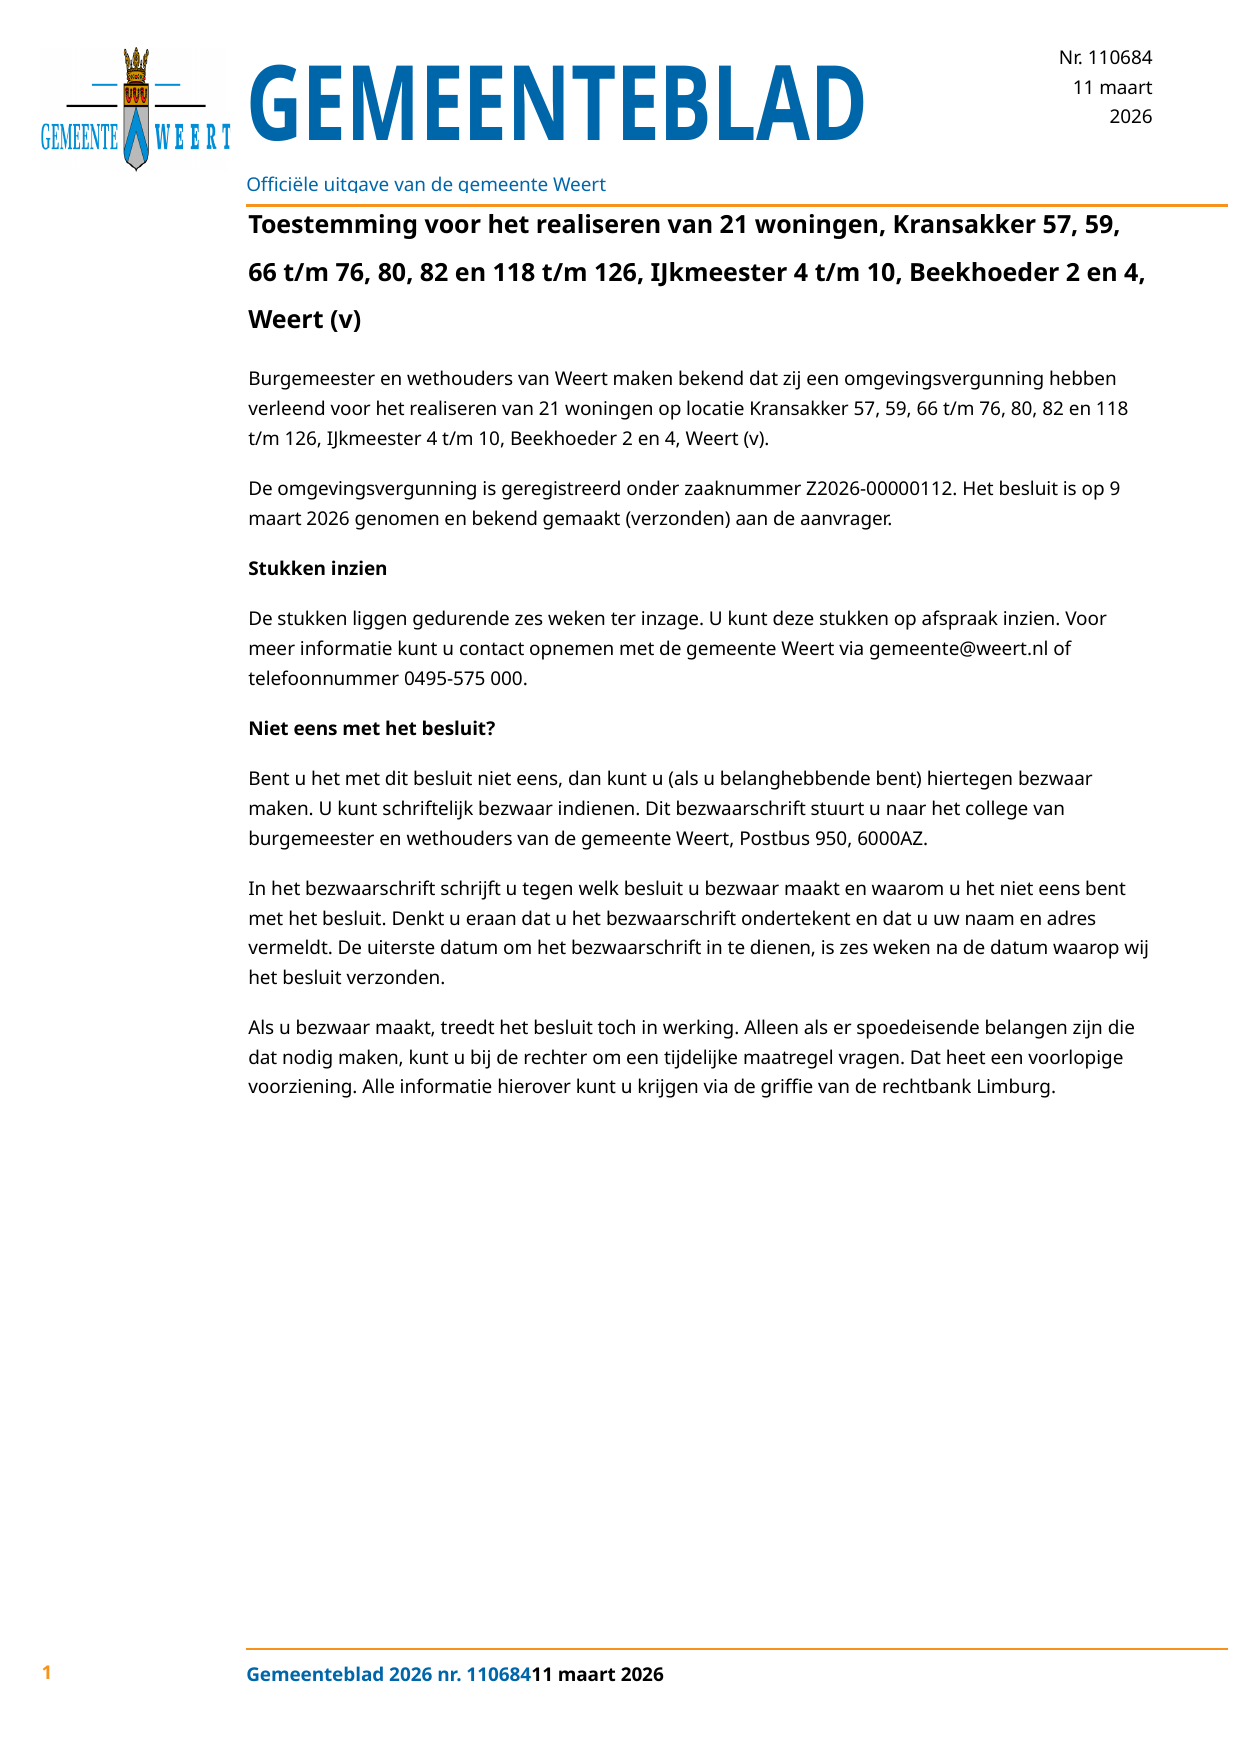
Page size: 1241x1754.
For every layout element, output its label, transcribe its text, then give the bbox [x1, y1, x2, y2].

text De omgevingsvergunning is geregistreerd onder zaaknummer Z2026-00000112. Het besluit is op 9 maart 2026 genomen en bekend gemaakt (verzonden) aan de aanvrager. [248, 475, 1152, 530]
text Toestemming voor het realiseren van 21 woningen, Kransakker 57, 59, 66 t/m 76, 80, 82 en 118 t/m 126, IJkmeester 4 t/m 10, Beekhoeder 2 en 4, Weert (v) [248, 207, 1152, 336]
text Als u bezwaar maakt, treedt het besluit toch in werking. Alleen als er spoedeisende belangen zijn die dat nodig maken, kunt u bij de rechter om een tijdelijke maatregel vragen. Dat heet een voorlopige voorziening. Alle informatie hierover kunt u krijgen via de griffie van de rechtbank Limburg. [248, 1014, 1152, 1099]
text Burgemeester en wethouders van Weert maken bekend dat zij een omgevingsvergunning hebben verleend voor het realiseren van 21 woningen op locatie Kransakker 57, 59, 66 t/m 76, 80, 82 en 118 t/m 126, IJkmeester 4 t/m 10, Beekhoeder 2 en 4, Weert (v). [248, 366, 1152, 450]
picture [41, 47, 231, 172]
text Bent u het met dit besluit niet eens, dan kunt u (als u belanghebbende bent) hiertegen bezwaar maken. U kunt schriftelijk bezwaar indienen. Dit bezwaarschrift stuurt u naar het college van burgemeester en wethouders van de gemeente Weert, Postbus 950, 6000AZ. [248, 766, 1152, 850]
text De stukken liggen gedurende zes weken ter inzage. U kunt deze stukken op afspraak inzien. Voor meer informatie kunt u contact opnemen met de gemeente Weert via gemeente@weert.nl of telefoonnummer 0495-575 000. [248, 606, 1152, 690]
text Stukken inzien [248, 555, 1152, 581]
text In het bezwaarschrift schrijft u tegen welk besluit u bezwaar maakt en waarom u het niet eens bent met het besluit. Denkt u eraan dat u het bezwaarschrift ondertekent en dat u uw naam en adres vermeldt. De uiterste datum om het bezwaarschrift in te dienen, is zes weken na de datum waarop wij het besluit verzonden. [248, 875, 1152, 989]
text Niet eens met het besluit? [248, 715, 1152, 741]
